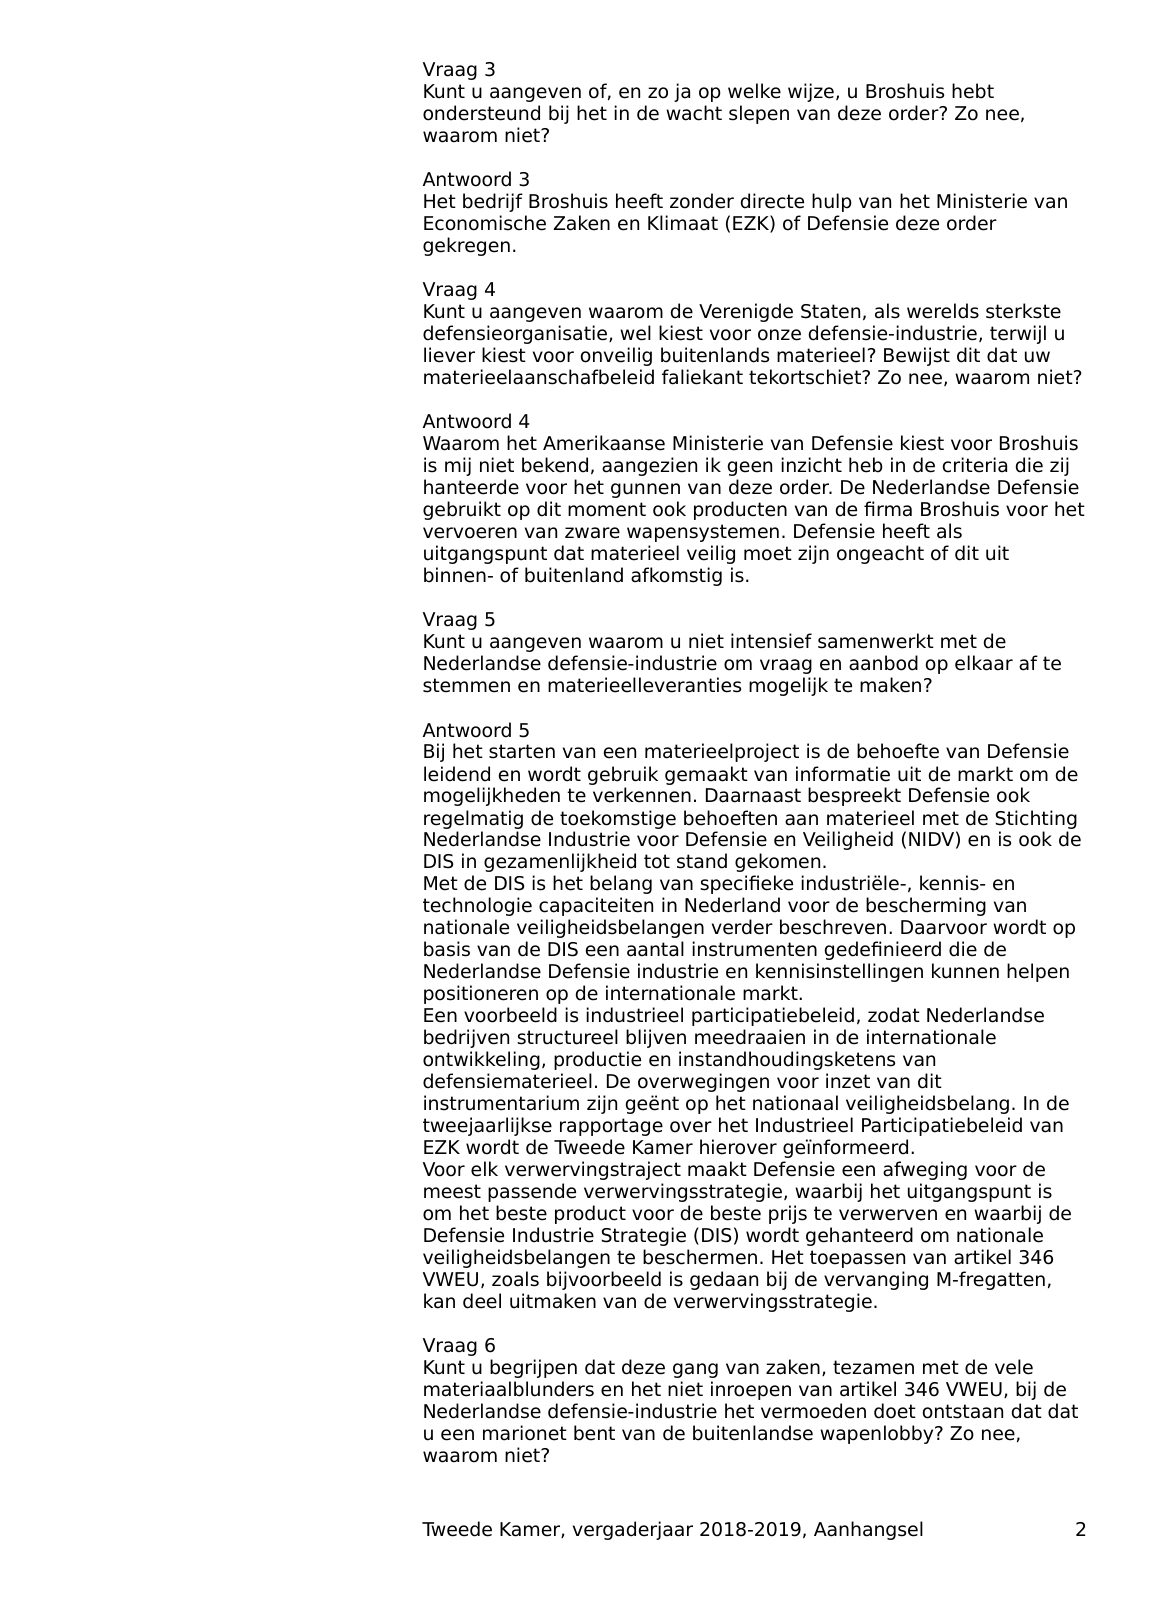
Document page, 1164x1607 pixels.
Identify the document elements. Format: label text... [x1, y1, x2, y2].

text Antwoord 5 [422, 719, 1087, 741]
text Voor elk verwervingstraject maakt Defensie een afweging voor de meest passende verwervingsstrategie, waarbij het uitgangspunt is om het beste product voor de beste prijs te verwerven en waarbij de Defensie Industrie Strategie (DIS) wordt gehanteerd om nationale veiligheidsbelangen te beschermen. Het toepassen van artikel 346 VWEU, zoals bijvoorbeeld is gedaan bij de vervanging M-fregatten, kan deel uitmaken van de verwervingsstrategie. [422, 1159, 1087, 1313]
text Waarom het Amerikaanse Ministerie van Defensie kiest voor Broshuis is mij niet bekend, aangezien ik geen inzicht heb in de criteria die zij hanteerde voor het gunnen van deze order. De Nederlandse Defensie gebruikt op dit moment ook producten van de firma Broshuis voor het vervoeren van zware wapensystemen. Defensie heeft als uitgangspunt dat materieel veilig moet zijn ongeacht of dit uit binnen- of buitenland afkomstig is. [422, 433, 1087, 587]
text Antwoord 4 [422, 411, 1087, 433]
text Vraag 5 [422, 609, 1087, 631]
text Bij het starten van een materieelproject is de behoefte van Defensie leidend en wordt gebruik gemaakt van informatie uit de markt om de mogelijkheden te verkennen. Daarnaast bespreekt Defensie ook regelmatig de toekomstige behoeften aan materieel met de Stichting Nederlandse Industrie voor Defensie en Veiligheid (NIDV) en is ook de DIS in gezamenlijkheid tot stand gekomen. [422, 741, 1087, 873]
text Vraag 6 [422, 1335, 1087, 1357]
text Vraag 3 [422, 59, 1087, 81]
text Kunt u begrijpen dat deze gang van zaken, tezamen met de vele materiaalblunders en het niet inroepen van artikel 346 VWEU, bij de Nederlandse defensie-industrie het vermoeden doet ontstaan dat dat u een marionet bent van de buitenlandse wapenlobby? Zo nee, waarom niet? [422, 1357, 1087, 1467]
text Kunt u aangeven of, en zo ja op welke wijze, u Broshuis hebt ondersteund bij het in de wacht slepen van deze order? Zo nee, waarom niet? [422, 81, 1087, 147]
text Vraag 4 [422, 279, 1087, 301]
text Kunt u aangeven waarom u niet intensief samenwerkt met de Nederlandse defensie-industrie om vraag en aanbod op elkaar af te stemmen en materieelleveranties mogelijk te maken? [422, 631, 1087, 697]
text Antwoord 3 [422, 169, 1087, 191]
text Het bedrijf Broshuis heeft zonder directe hulp van het Ministerie van Economische Zaken en Klimaat (EZK) of Defensie deze order gekregen. [422, 191, 1087, 257]
text Met de DIS is het belang van specifieke industriële-, kennis- en technologie capaciteiten in Nederland voor de bescherming van nationale veiligheidsbelangen verder beschreven. Daarvoor wordt op basis van de DIS een aantal instrumenten gedefinieerd die de Nederlandse Defensie industrie en kennisinstellingen kunnen helpen positioneren op de internationale markt. [422, 873, 1087, 1005]
text Kunt u aangeven waarom de Verenigde Staten, als werelds sterkste defensieorganisatie, wel kiest voor onze defensie-industrie, terwijl u liever kiest voor onveilig buitenlands materieel? Bewijst dit dat uw materieelaanschafbeleid faliekant tekortschiet? Zo nee, waarom niet? [422, 301, 1087, 389]
text Een voorbeeld is industrieel participatiebeleid, zodat Nederlandse bedrijven structureel blijven meedraaien in de internationale ontwikkeling, productie en instandhoudingsketens van defensiematerieel. De overwegingen voor inzet van dit instrumentarium zijn geënt op het nationaal veiligheidsbelang. In de tweejaarlijkse rapportage over het Industrieel Participatiebeleid van EZK wordt de Tweede Kamer hierover geïnformeerd. [422, 1005, 1087, 1159]
